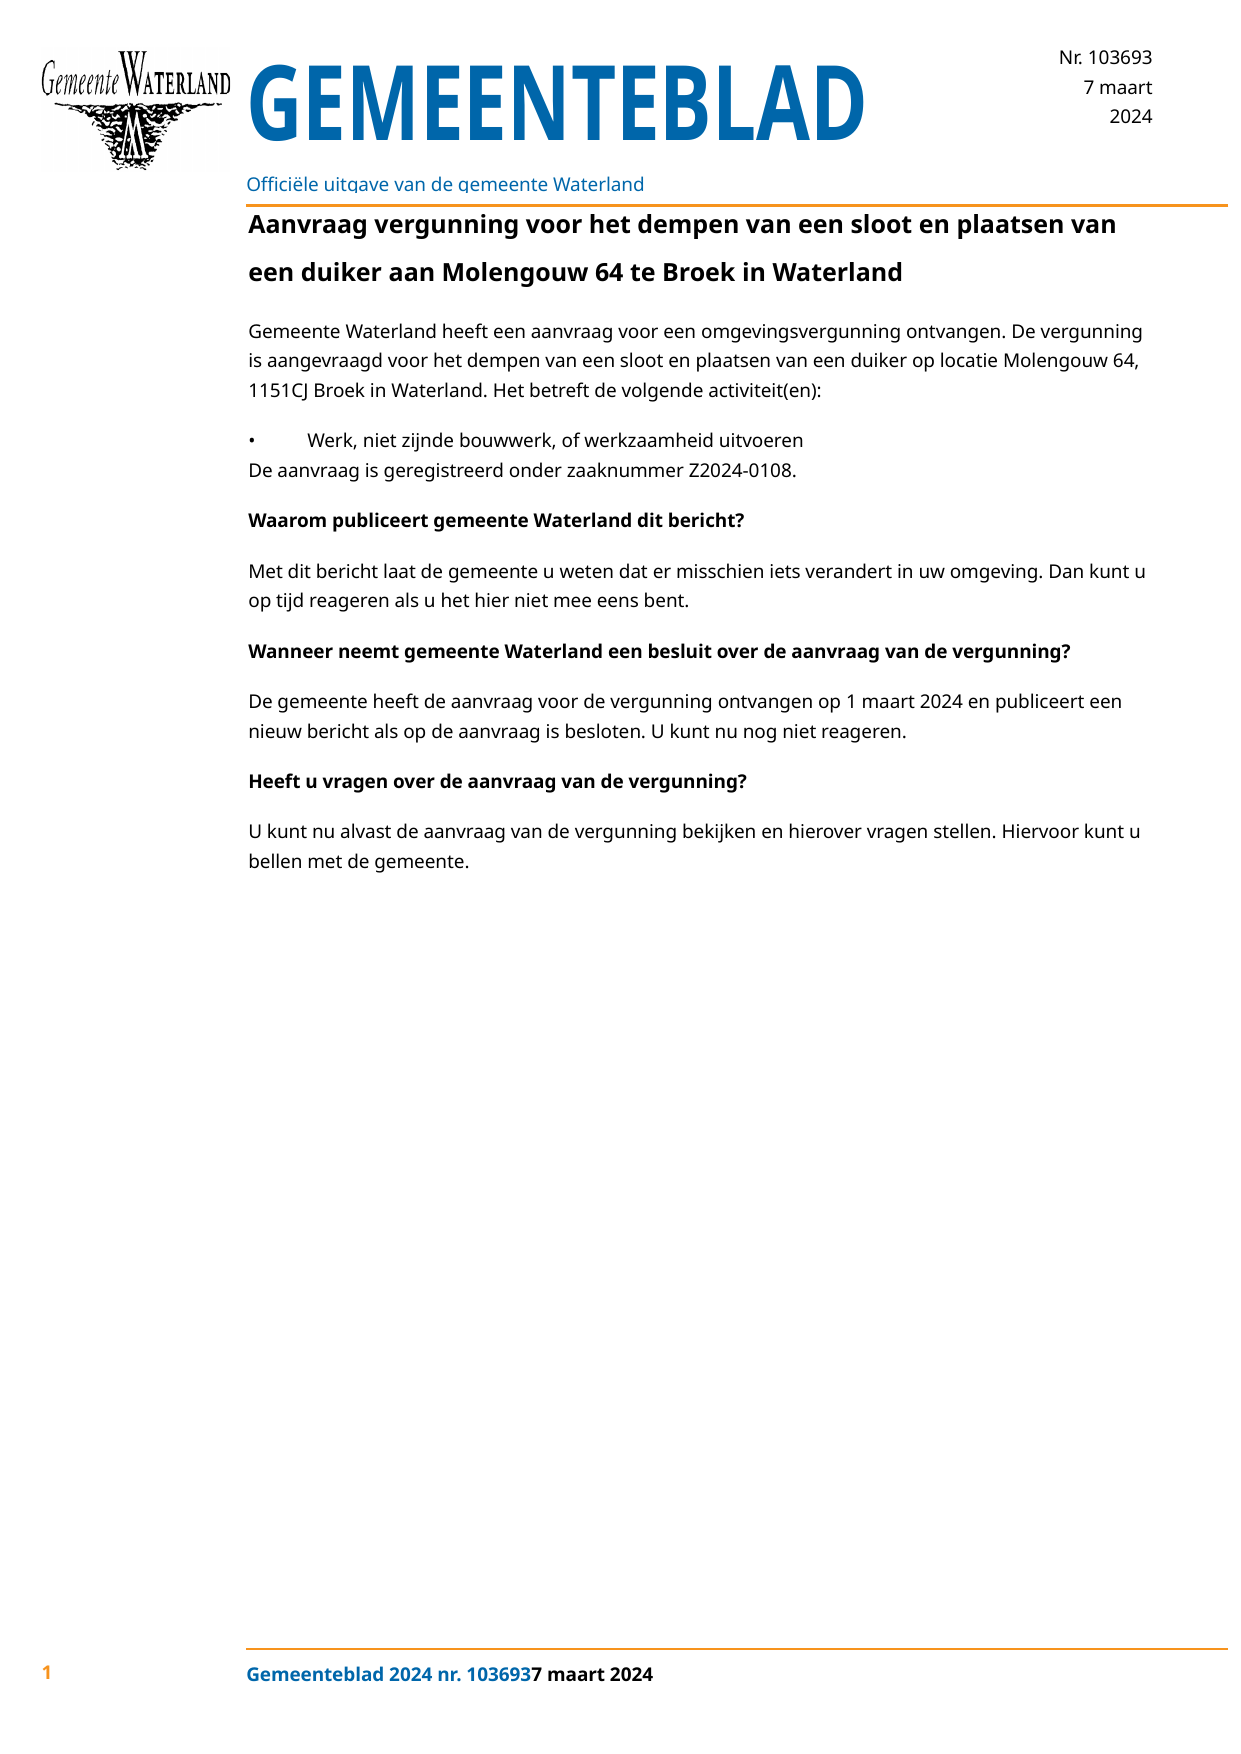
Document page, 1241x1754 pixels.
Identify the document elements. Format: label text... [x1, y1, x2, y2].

picture [41, 47, 231, 172]
text Waarom publiceert gemeente Waterland dit bericht? [248, 507, 1152, 533]
text Aanvraag vergunning voor het dempen van een sloot en plaatsen van een duiker aan Molengouw 64 te Broek in Waterland [248, 207, 1152, 288]
list Werk, niet zijnde bouwwerk, of werkzaamheid uitvoeren [248, 427, 1152, 453]
text Heeft u vragen over de aanvraag van de vergunning? [248, 768, 1152, 794]
text Met dit bericht laat de gemeente u weten dat er misschien iets verandert in uw omgeving. Dan kunt u op tijd reageren als u het hier niet mee eens bent. [248, 558, 1152, 613]
text De gemeente heeft de aanvraag voor de vergunning ontvangen op 1 maart 2024 en publiceert een nieuw bericht als op de aanvraag is besloten. U kunt nu nog niet reageren. [248, 688, 1152, 744]
text De aanvraag is geregistreerd onder zaaknummer Z2024-0108. [248, 457, 1152, 483]
text Gemeente Waterland heeft een aanvraag voor een omgevingsvergunning ontvangen. De vergunning is aangevraagd voor het dempen van een sloot en plaatsen van een duiker op locatie Molengouw 64, 1151CJ Broek in Waterland. Het betreft de volgende activiteit(en): [248, 318, 1152, 403]
text U kunt nu alvast de aanvraag van de vergunning bekijken en hierover vragen stellen. Hiervoor kunt u bellen met de gemeente. [248, 819, 1152, 874]
text Wanneer neemt gemeente Waterland een besluit over de aanvraag van de vergunning? [248, 638, 1152, 664]
